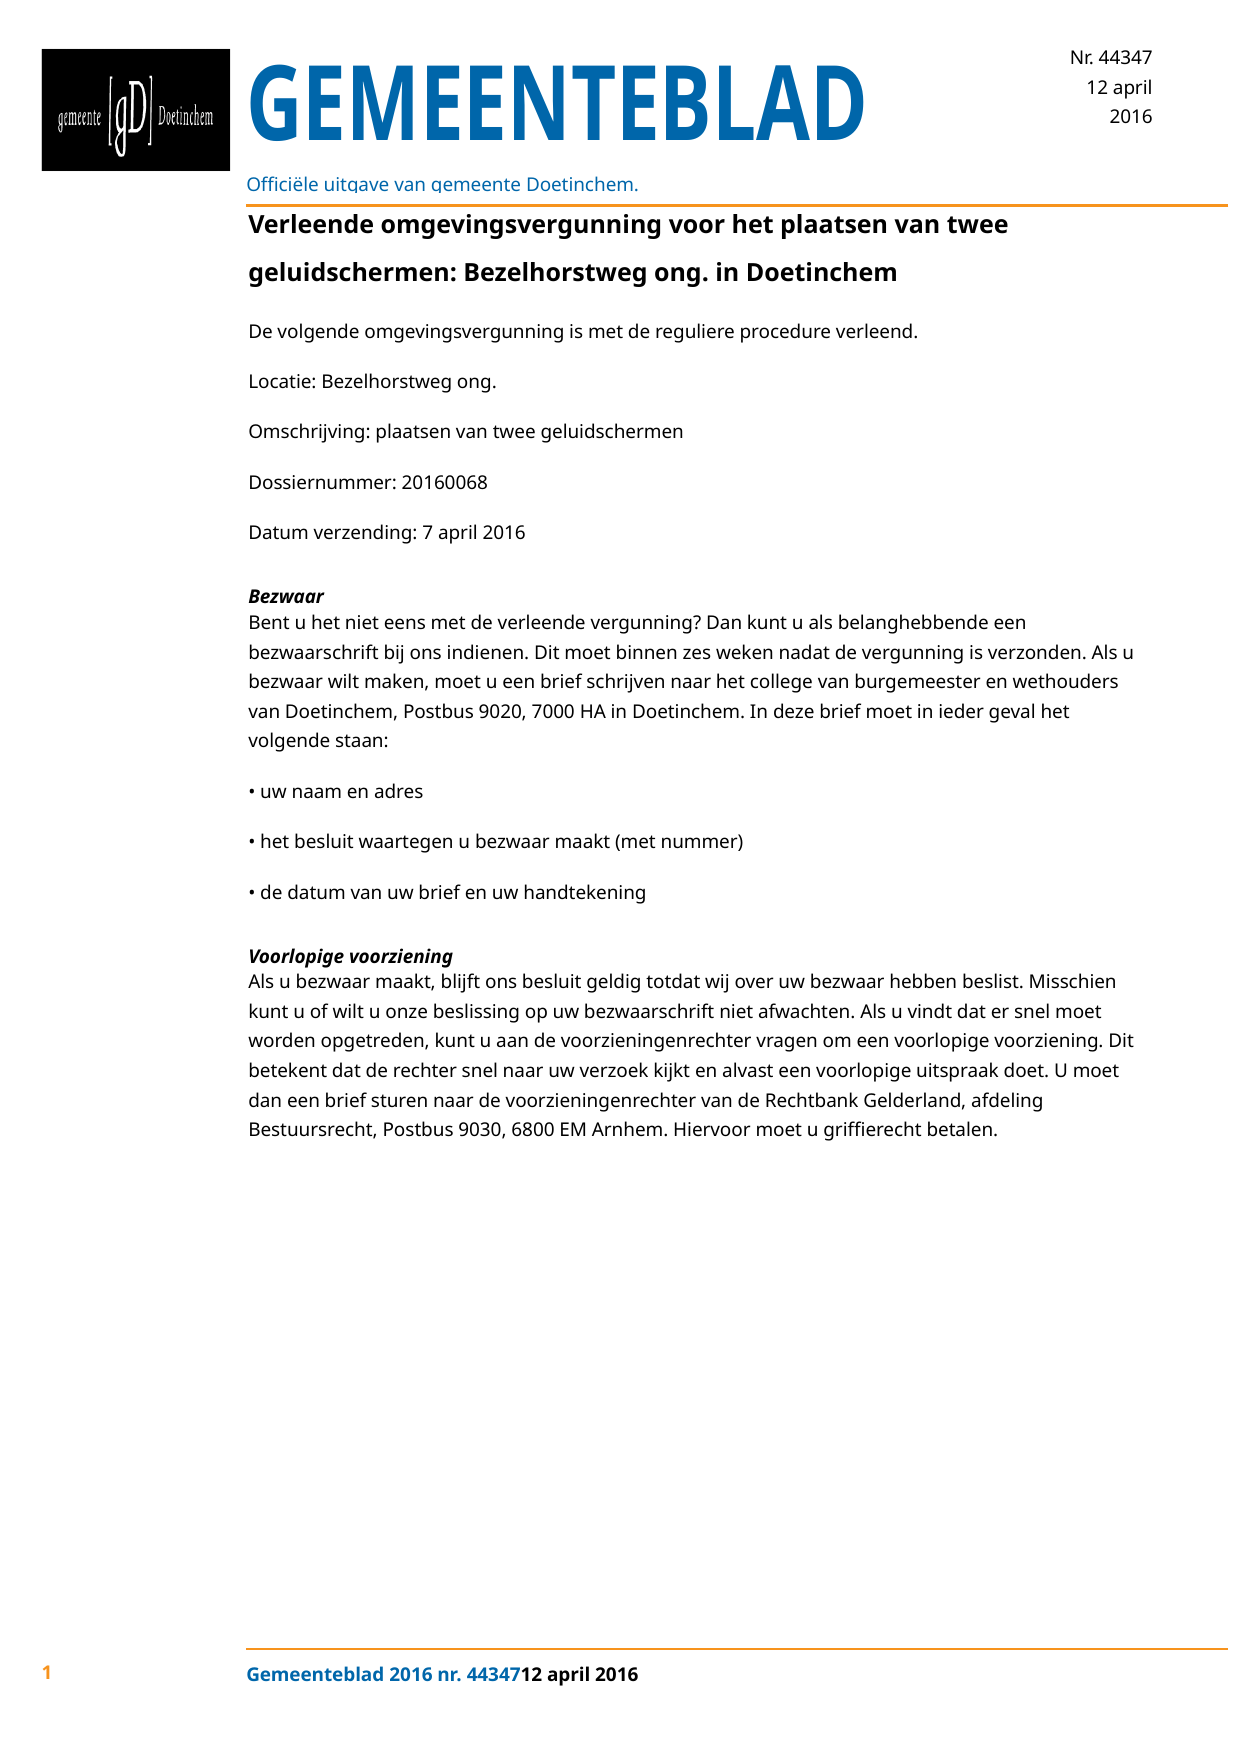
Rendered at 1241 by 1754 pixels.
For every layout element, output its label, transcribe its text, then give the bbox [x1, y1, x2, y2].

text Voorlopige voorziening [248, 943, 1152, 968]
text • de datum van uw brief en uw handtekening [248, 879, 1152, 904]
text Bezwaar [248, 583, 1152, 609]
text Verleende omgevingsvergunning voor het plaatsen van twee geluidschermen: Bezelhorstweg ong. in Doetinchem [248, 207, 1152, 288]
text Dossiernummer: 20160068 [248, 469, 1152, 495]
text Bent u het niet eens met de verleende vergunning? Dan kunt u als belanghebbende een bezwaarschrift bij ons indienen. Dit moet binnen zes weken nadat de vergunning is verzonden. Als u bezwaar wilt maken, moet u een brief schrijven naar het college van burgemeester en wethouders van Doetinchem, Postbus 9020, 7000 HA in Doetinchem. In deze brief moet in ieder geval het volgende staan: [248, 609, 1152, 753]
picture [41, 47, 231, 172]
text Omschrijving: plaatsen van twee geluidschermen [248, 419, 1152, 444]
text Locatie: Bezelhorstweg ong. [248, 368, 1152, 394]
text De volgende omgevingsvergunning is met de reguliere procedure verleend. [248, 318, 1152, 344]
text Datum verzending: 7 april 2016 [248, 519, 1152, 545]
text • het besluit waartegen u bezwaar maakt (met nummer) [248, 828, 1152, 854]
text • uw naam en adres [248, 778, 1152, 804]
text Als u bezwaar maakt, blijft ons besluit geldig totdat wij over uw bezwaar hebben beslist. Misschien kunt u of wilt u onze beslissing op uw bezwaarschrift niet afwachten. Als u vindt dat er snel moet worden opgetreden, kunt u aan de voorzieningenrechter vragen om een voorlopige voorziening. Dit betekent dat de rechter snel naar uw verzoek kijkt en alvast een voorlopige uitspraak doet. U moet dan een brief sturen naar de voorzieningenrechter van de Rechtbank Gelderland, afdeling Bestuursrecht, Postbus 9030, 6800 EM Arnhem. Hiervoor moet u griffierecht betalen. [248, 968, 1152, 1142]
